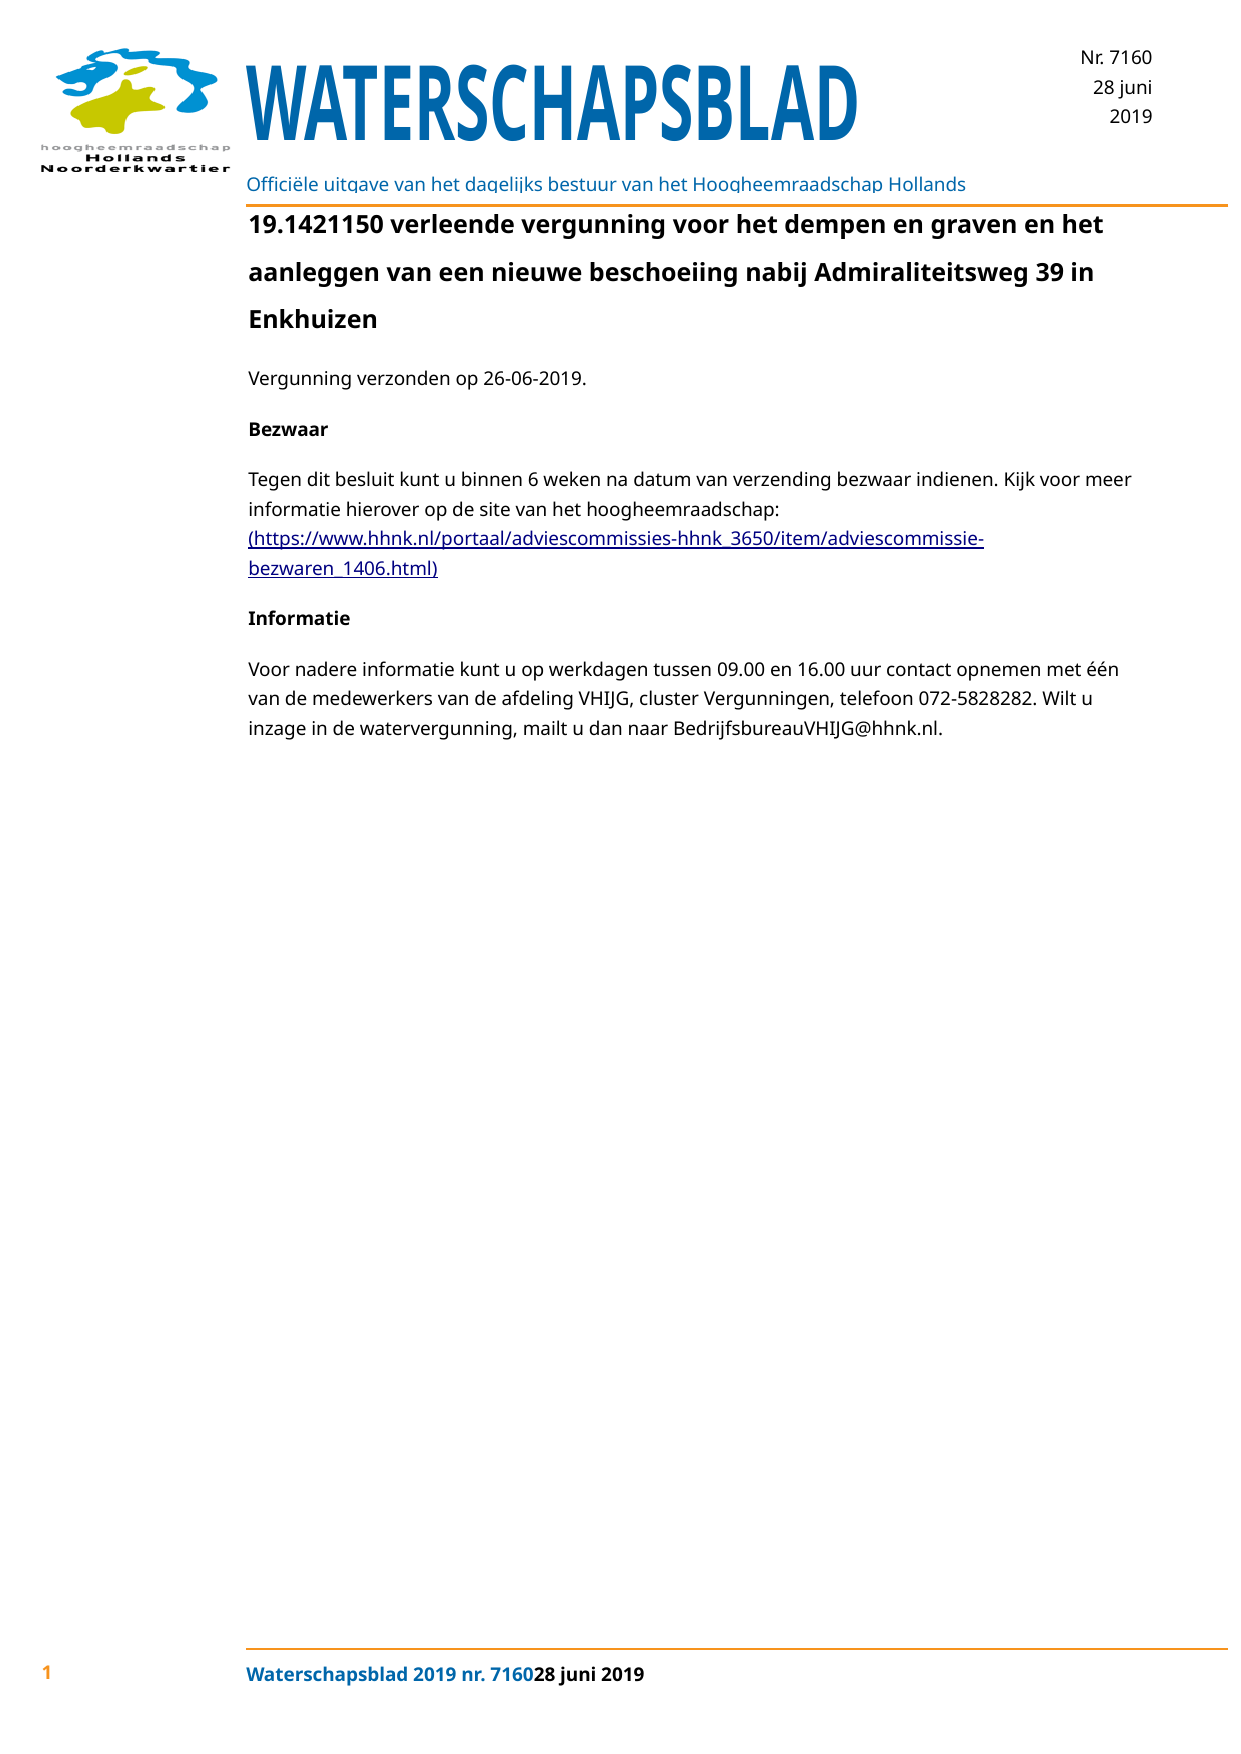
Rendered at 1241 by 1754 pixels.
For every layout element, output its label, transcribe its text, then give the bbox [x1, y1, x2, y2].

text Informatie [248, 606, 1152, 631]
text 19.1421150 verleende vergunning voor het dempen en graven en het aanleggen van een nieuwe beschoeiing nabij Admiraliteitsweg 39 in Enkhuizen [248, 207, 1152, 336]
picture [41, 47, 231, 172]
text Bezwaar [248, 416, 1152, 442]
text Voor nadere informatie kunt u op werkdagen tussen 09.00 en 16.00 uur contact opnemen met één van de medewerkers van de afdeling VHIJG, cluster Vergunningen, telefoon 072-5828282. Wilt u inzage in de watervergunning, mailt u dan naar BedrijfsbureauVHIJG@hhnk.nl. [248, 656, 1152, 741]
text Tegen dit besluit kunt u binnen 6 weken na datum van verzending bezwaar indienen. Kijk voor meer informatie hierover op de site van het hoogheemraadschap: (https://www.hhnk.nl/portaal/adviescommissies-hhnk_3650/item/adviescommissie-bezwaren_1406.html) [248, 466, 1152, 581]
text Vergunning verzonden op 26-06-2019. [248, 366, 1152, 391]
